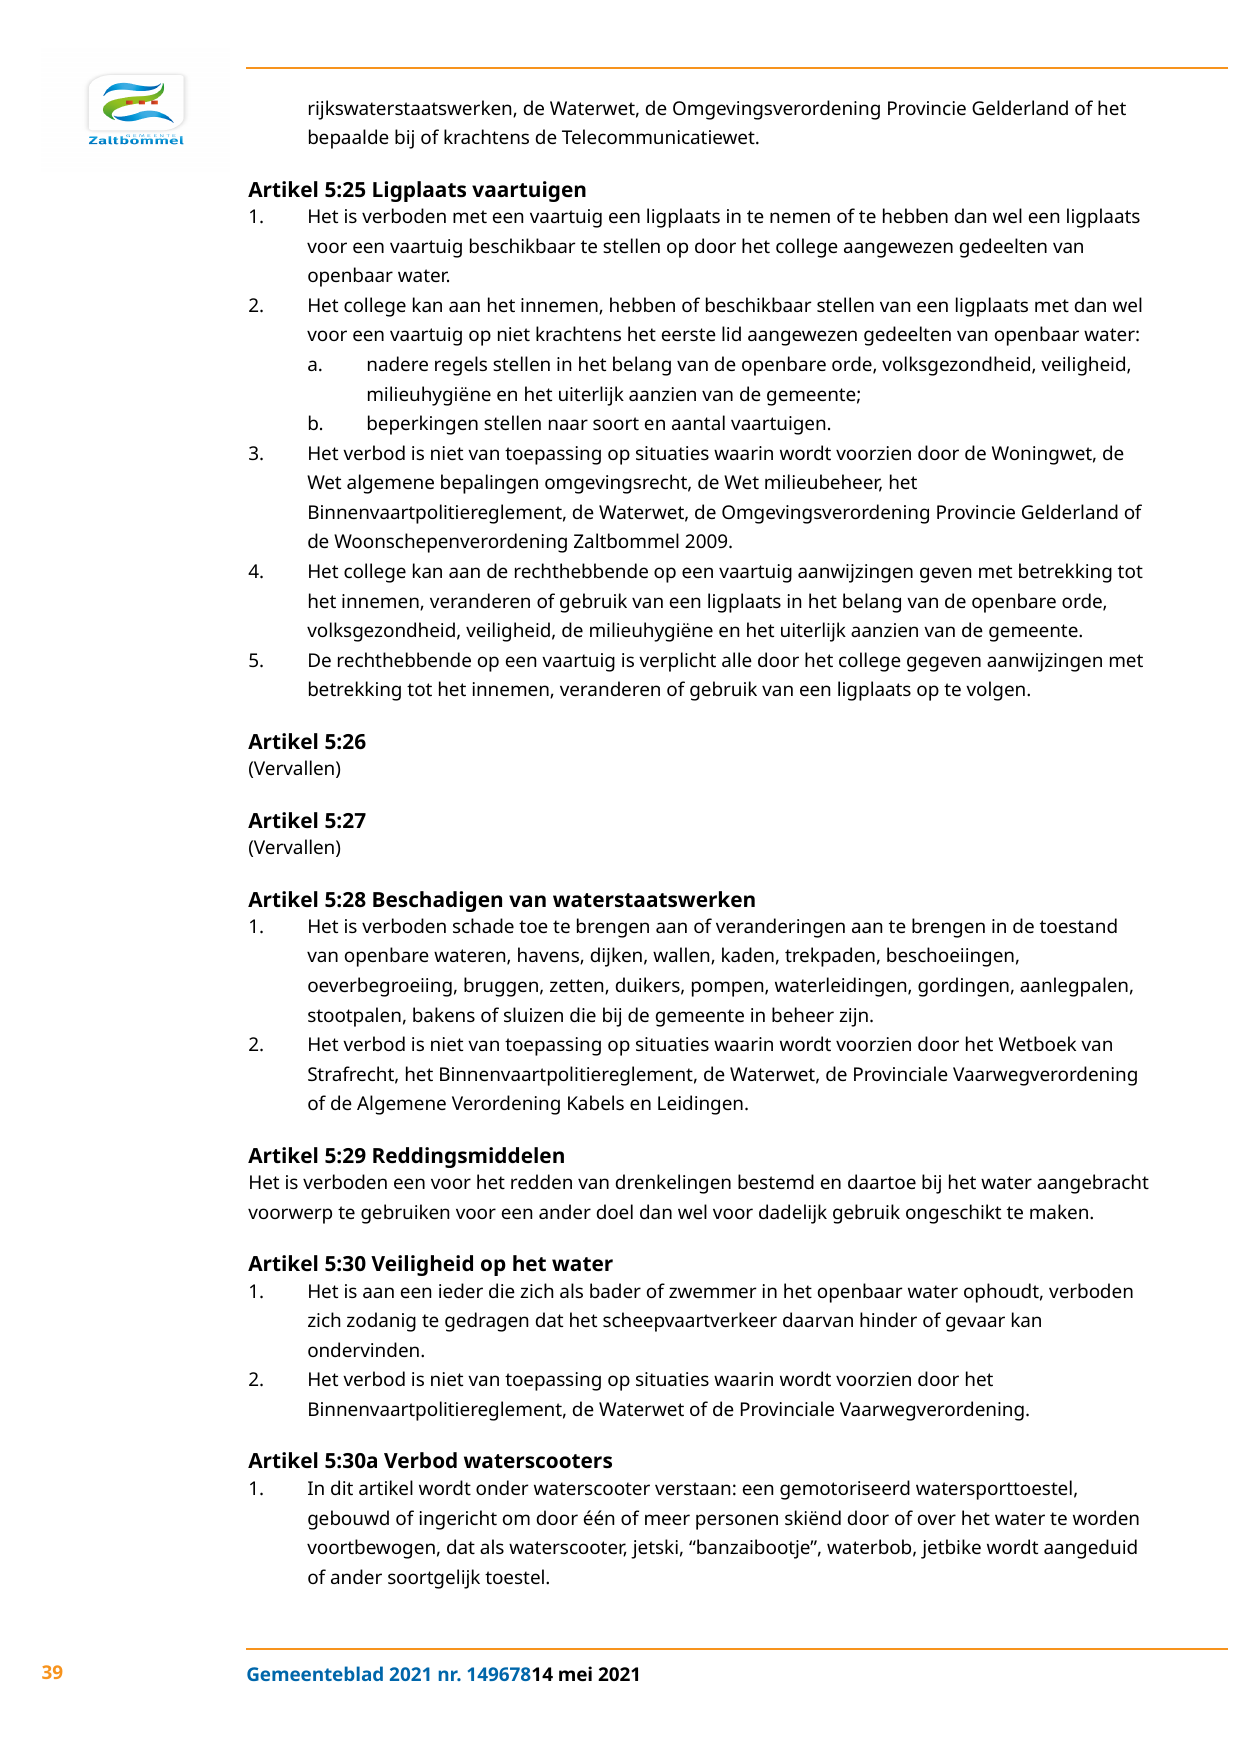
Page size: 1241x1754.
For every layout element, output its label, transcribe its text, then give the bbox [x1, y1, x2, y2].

list De rechthebbende op een vaartuig is verplicht alle door het college gegeven aanwijzingen met betrekking tot het innemen, veranderen of gebruik van een ligplaats op te volgen. [248, 647, 1152, 702]
list Het is verboden schade toe te brengen aan of veranderingen aan te brengen in de toestand van openbare wateren, havens, dijken, wallen, kaden, trekpaden, beschoeiingen, oeverbegroeiing, bruggen, zetten, duikers, pompen, waterleidingen, gordingen, aanlegpalen, stootpalen, bakens of sluizen die bij de gemeente in beheer zijn. [248, 913, 1152, 1028]
text (Vervallen) [248, 755, 1152, 781]
text Artikel 5:29 Reddingsmiddelen [248, 1141, 1152, 1169]
text Artikel 5:28 Beschadigen van waterstaatswerken [248, 885, 1152, 913]
text Artikel 5:30 Veiligheid op het water [248, 1249, 1152, 1278]
list Het verbod is niet van toepassing op situaties waarin wordt voorzien door de Woningwet, de Wet algemene bepalingen omgevingsrecht, de Wet milieubeheer, het Binnenvaartpolitiereglement, de Waterwet, de Omgevingsverordening Provincie Gelderland of de Woonschepenverordening Zaltbommel 2009. [248, 440, 1152, 554]
list Het college kan aan het innemen, hebben of beschikbaar stellen van een ligplaats met dan wel voor een vaartuig op niet krachtens het eerste lid aangewezen gedeelten van openbaar water: [248, 292, 1152, 347]
text Het is verboden een voor het redden van drenkelingen bestemd en daartoe bij het water aangebracht voorwerp te gebruiken voor een ander doel dan wel voor dadelijk gebruik ongeschikt te maken. [248, 1169, 1152, 1225]
text Artikel 5:26 [248, 727, 1152, 755]
list In dit artikel wordt onder waterscooter verstaan: een gemotoriseerd watersporttoestel, gebouwd of ingericht om door één of meer personen skiënd door of over het water te worden voortbewogen, dat als waterscooter, jetski, “banzaibootje”, waterbob, jetbike wordt aangeduid of ander soortgelijk toestel. [248, 1475, 1152, 1589]
list Het verbod is niet van toepassing op situaties waarin wordt voorzien door het Binnenvaartpolitiereglement, de Waterwet of de Provinciale Vaarwegverordening. [248, 1367, 1152, 1422]
picture [41, 47, 231, 172]
list beperkingen stellen naar soort en aantal vaartuigen. [307, 410, 1152, 436]
list Het college kan aan de rechthebbende op een vaartuig aanwijzingen geven met betrekking tot het innemen, veranderen of gebruik van een ligplaats in het belang van de openbare orde, volksgezondheid, veiligheid, de milieuhygiëne en het uiterlijk aanzien van de gemeente. [248, 558, 1152, 643]
text Artikel 5:25 Ligplaats vaartuigen [248, 175, 1152, 203]
list Het is aan een ieder die zich als bader of zwemmer in het openbaar water ophoudt, verboden zich zodanig te gedragen dat het scheepvaartverkeer daarvan hinder of gevaar kan ondervinden. [248, 1278, 1152, 1363]
text (Vervallen) [248, 834, 1152, 860]
text Artikel 5:27 [248, 806, 1152, 834]
list nadere regels stellen in het belang van de openbare orde, volksgezondheid, veiligheid, milieuhygiëne en het uiterlijk aanzien van de gemeente; [307, 351, 1152, 406]
list rijkswaterstaatswerken, de Waterwet, de Omgevingsverordening Provincie Gelderland of het bepaalde bij of krachtens de Telecommunicatiewet. [248, 95, 1152, 150]
list Het is verboden met een vaartuig een ligplaats in te nemen of te hebben dan wel een ligplaats voor een vaartuig beschikbaar te stellen op door het college aangewezen gedeelten van openbaar water. [248, 203, 1152, 288]
text Artikel 5:30a Verbod waterscooters [248, 1447, 1152, 1475]
list Het verbod is niet van toepassing op situaties waarin wordt voorzien door het Wetboek van Strafrecht, het Binnenvaartpolitiereglement, de Waterwet, de Provinciale Vaarwegverordening of de Algemene Verordening Kabels en Leidingen. [248, 1031, 1152, 1116]
